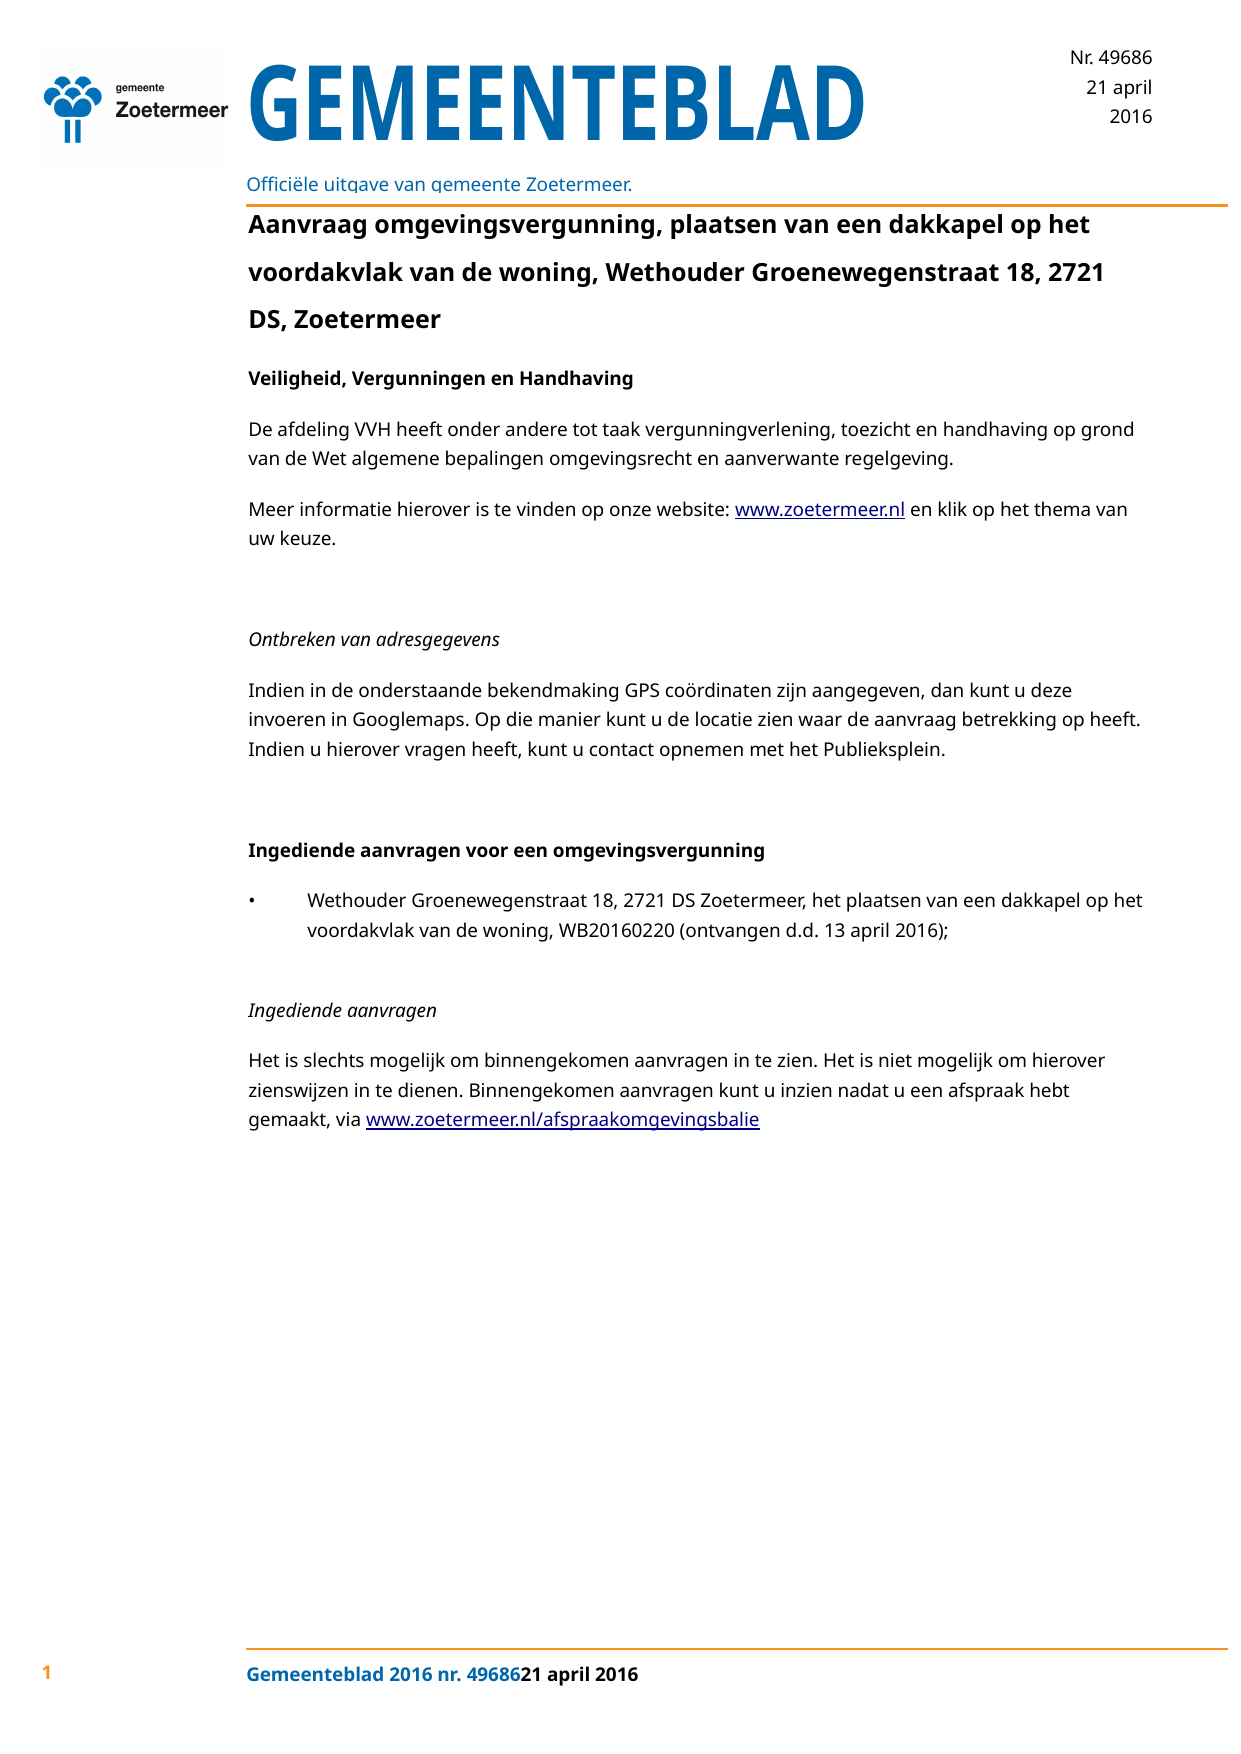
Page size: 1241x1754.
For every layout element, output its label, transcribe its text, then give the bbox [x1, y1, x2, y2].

list Wethouder Groenewegenstraat 18, 2721 DS Zoetermeer, het plaatsen van een dakkapel op het voordakvlak van de woning, WB20160220 (ontvangen d.d. 13 april 2016); [248, 887, 1152, 942]
text Ontbreken van adresgegevens [248, 626, 1152, 652]
picture [41, 47, 231, 172]
text Aanvraag omgevingsvergunning, plaatsen van een dakkapel op het voordakvlak van de woning, Wethouder Groenewegenstraat 18, 2721 DS, Zoetermeer [248, 207, 1152, 336]
text Indien in de onderstaande bekendmaking GPS coördinaten zijn aangegeven, dan kunt u deze invoeren in Googlemaps. Op die manier kunt u de locatie zien waar de aanvraag betrekking op heeft. Indien u hierover vragen heeft, kunt u contact opnemen met het Publieksplein. [248, 677, 1152, 762]
text Ingediende aanvragen [248, 997, 1152, 1022]
text De afdeling VVH heeft onder andere tot taak vergunningverlening, toezicht en handhaving op grond van de Wet algemene bepalingen omgevingsrecht en aanverwante regelgeving. [248, 416, 1152, 471]
text Ingediende aanvragen voor een omgevingsvergunning [248, 837, 1152, 862]
text Veiligheid, Vergunningen en Handhaving [248, 366, 1152, 391]
text Meer informatie hierover is te vinden op onze website: www.zoetermeer.nl en klik op het thema van uw keuze. [248, 496, 1152, 551]
text Het is slechts mogelijk om binnengekomen aanvragen in te zien. Het is niet mogelijk om hierover zienswijzen in te dienen. Binnengekomen aanvragen kunt u inzien nadat u een afspraak hebt gemaakt, via www.zoetermeer.nl/afspraakomgevingsbalie [248, 1047, 1152, 1132]
